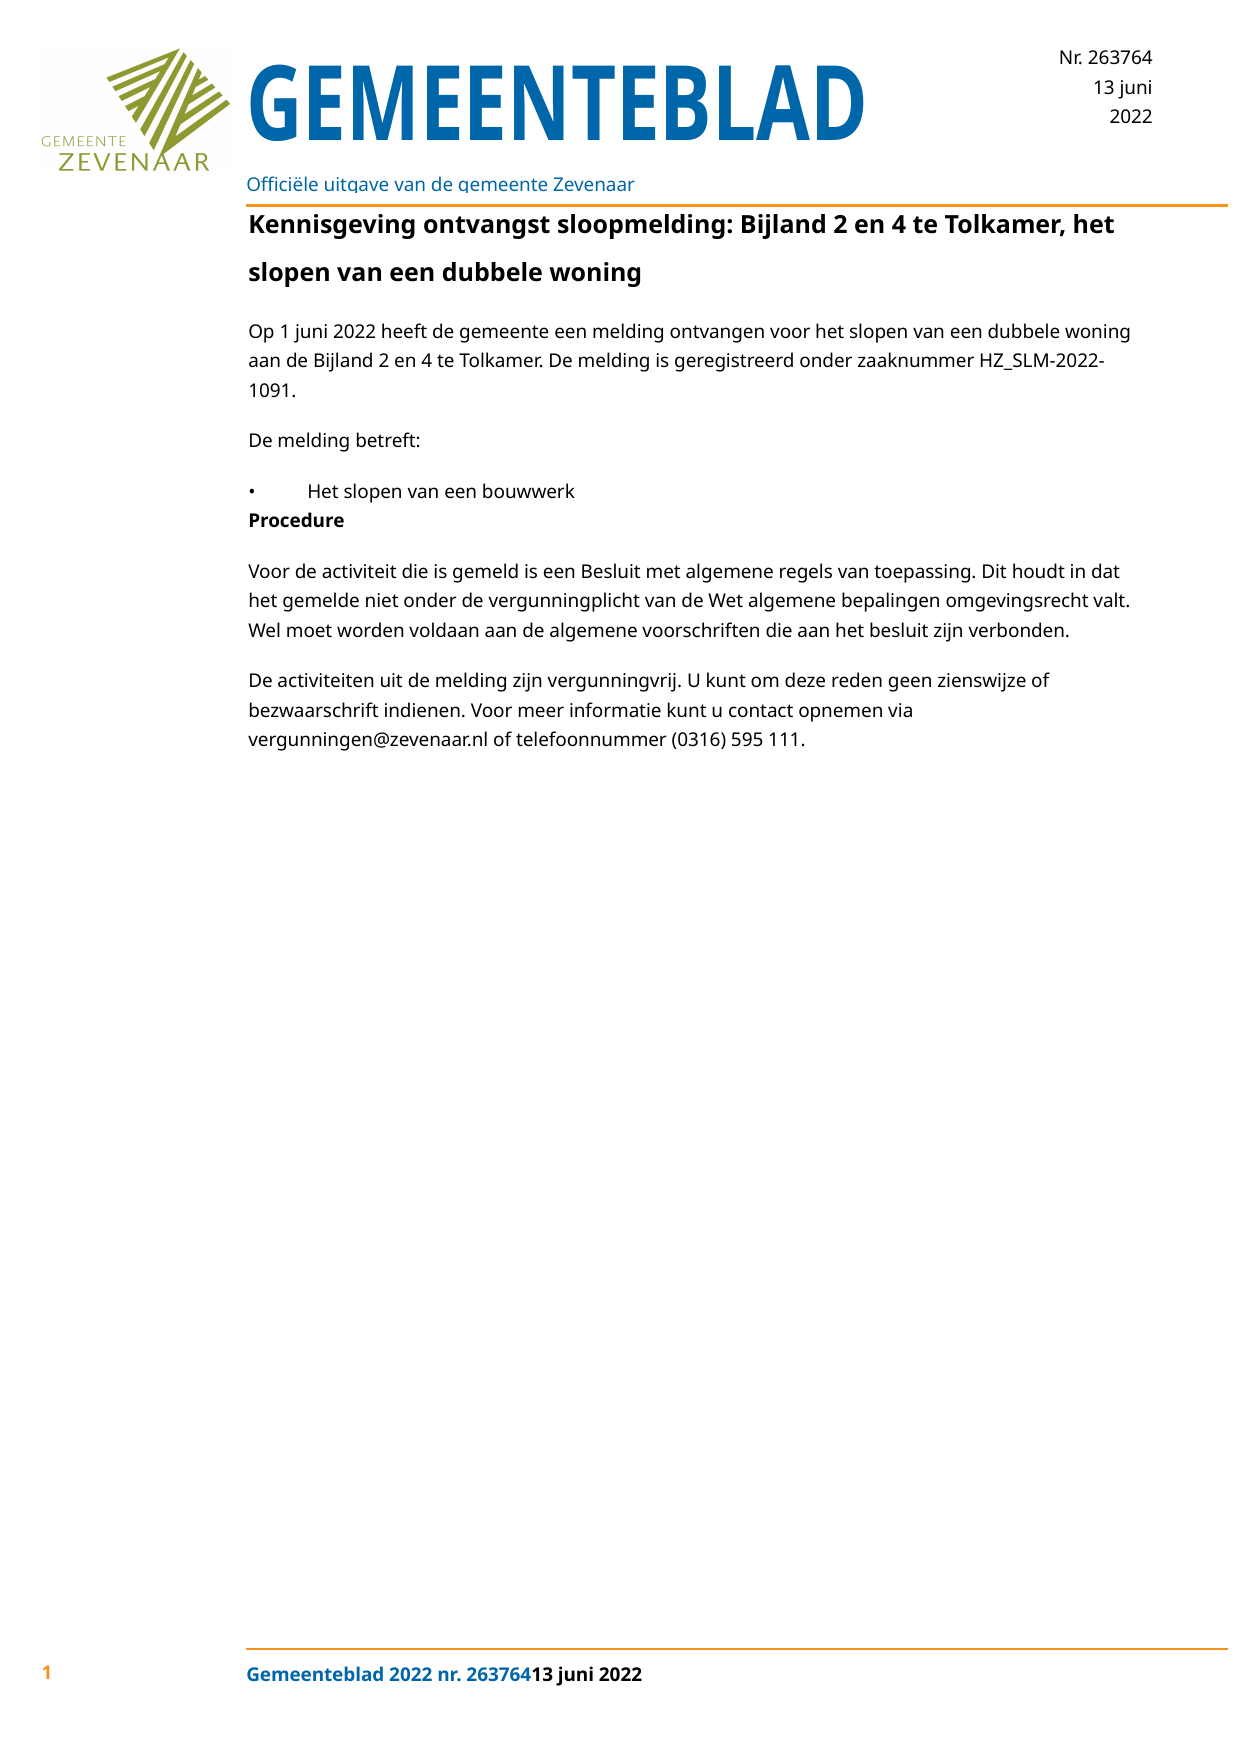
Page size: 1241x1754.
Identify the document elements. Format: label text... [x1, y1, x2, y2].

text De melding betreft: [248, 427, 1152, 453]
picture [41, 47, 231, 172]
text Voor de activiteit die is gemeld is een Besluit met algemene regels van toepassing. Dit houdt in dat het gemelde niet onder de vergunningplicht van de Wet algemene bepalingen omgevingsrecht valt. Wel moet worden voldaan aan de algemene voorschriften die aan het besluit zijn verbonden. [248, 558, 1152, 643]
list Het slopen van een bouwwerk [248, 478, 1152, 504]
text Kennisgeving ontvangst sloopmelding: Bijland 2 en 4 te Tolkamer, het slopen van een dubbele woning [248, 207, 1152, 288]
text Procedure [248, 507, 1152, 533]
text Op 1 juni 2022 heeft de gemeente een melding ontvangen voor het slopen van een dubbele woning aan de Bijland 2 en 4 te Tolkamer. De melding is geregistreerd onder zaaknummer HZ_SLM-2022-1091. [248, 318, 1152, 403]
text De activiteiten uit de melding zijn vergunningvrij. U kunt om deze reden geen zienswijze of bezwaarschrift indienen. Voor meer informatie kunt u contact opnemen via vergunningen@zevenaar.nl of telefoonnummer (0316) 595 111. [248, 667, 1152, 752]
